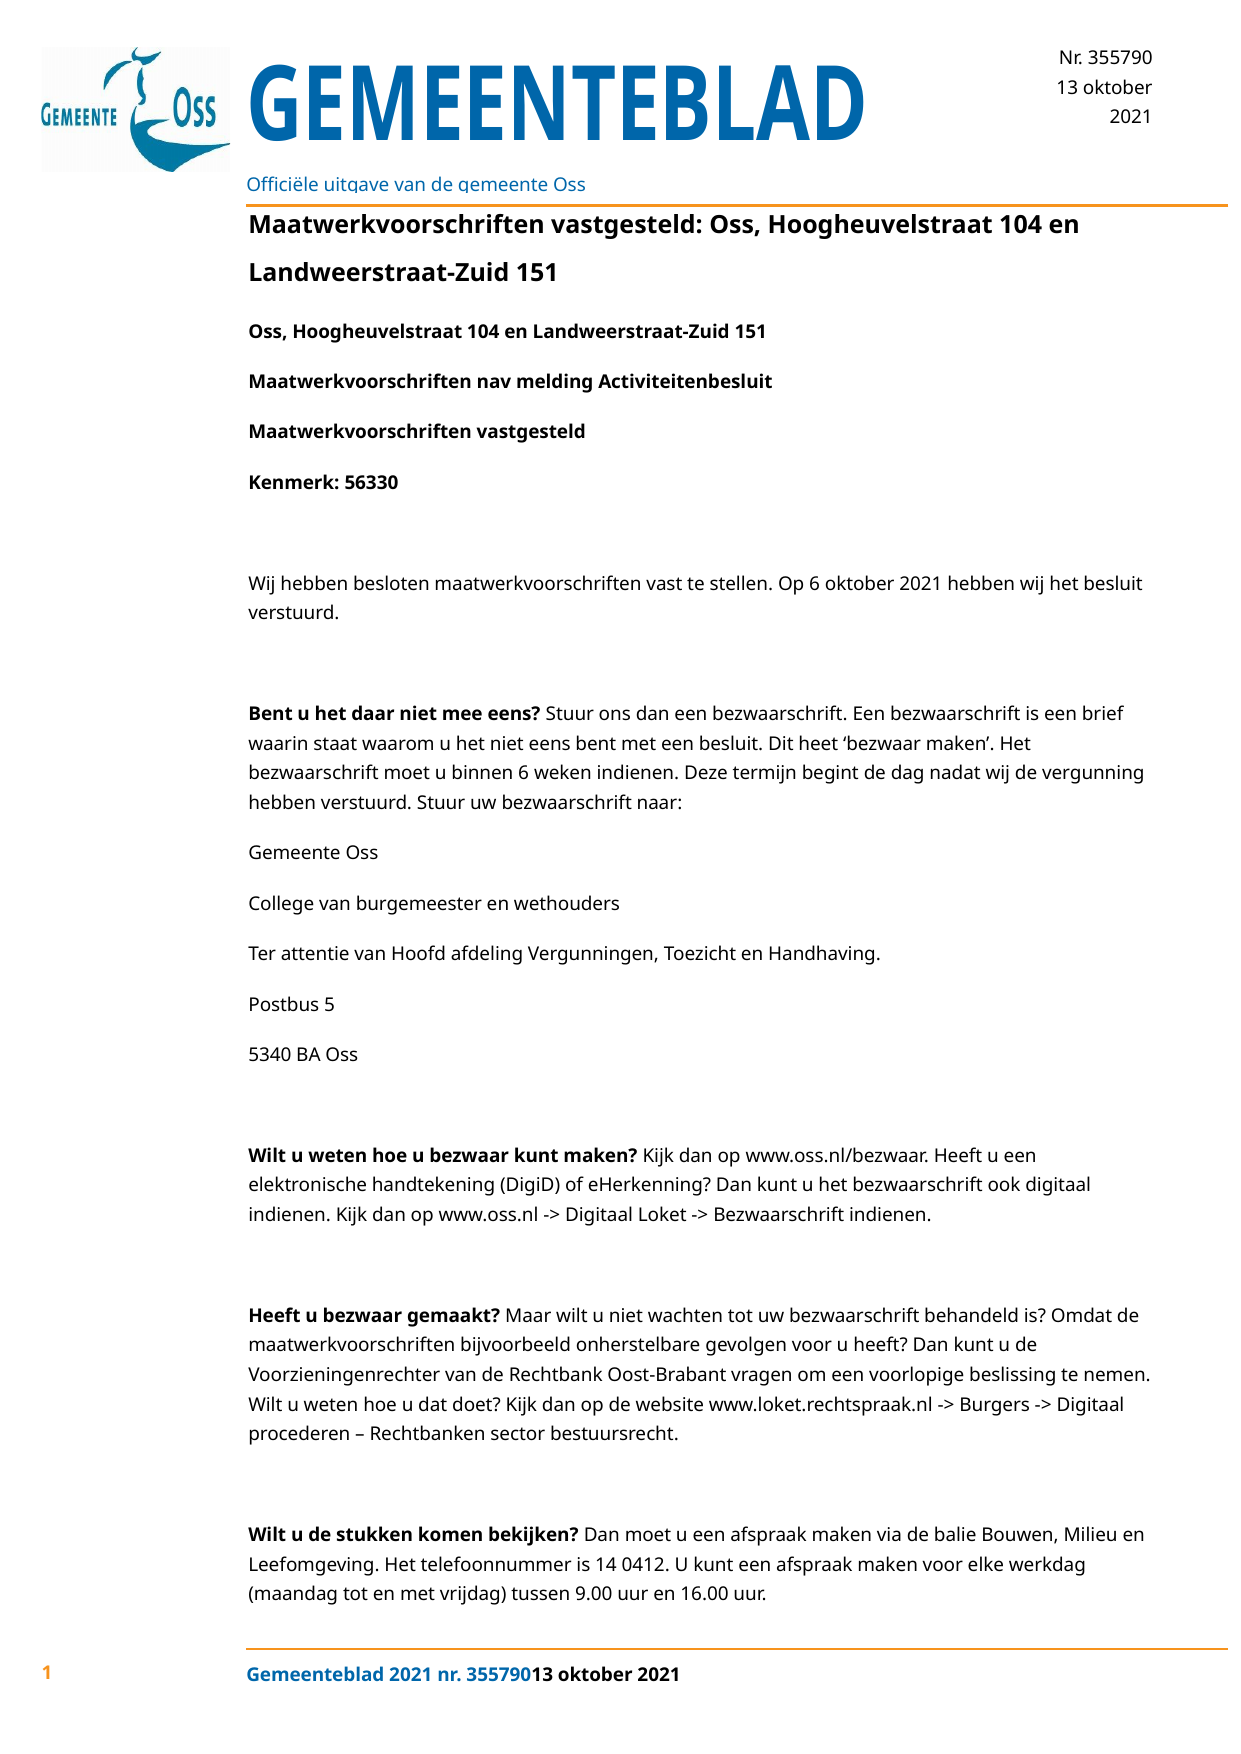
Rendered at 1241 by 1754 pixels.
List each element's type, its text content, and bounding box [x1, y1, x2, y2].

text Wilt u weten hoe u bezwaar kunt maken? Kijk dan op www.oss.nl/bezwaar. Heeft u een elektronische handtekening (DigiD) of eHerkenning? Dan kunt u het bezwaarschrift ook digitaal indienen. Kijk dan op www.oss.nl -> Digitaal Loket -> Bezwaarschrift indienen. [248, 1142, 1152, 1227]
text Wij hebben besloten maatwerkvoorschriften vast te stellen. Op 6 oktober 2021 hebben wij het besluit verstuurd. [248, 570, 1152, 625]
picture [41, 47, 231, 172]
text Postbus 5 [248, 991, 1152, 1017]
text College van burgemeester en wethouders [248, 890, 1152, 916]
text Maatwerkvoorschriften vastgesteld: Oss, Hoogheuvelstraat 104 en Landweerstraat-Zuid 151 [248, 207, 1152, 288]
text Heeft u bezwaar gemaakt? Maar wilt u niet wachten tot uw bezwaarschrift behandeld is? Omdat de maatwerkvoorschriften bijvoorbeeld onherstelbare gevolgen voor u heeft? Dan kunt u de Voorzieningenrechter van de Rechtbank Oost-Brabant vragen om een voorlopige beslissing te nemen. Wilt u weten hoe u dat doet? Kijk dan op de website www.loket.rechtspraak.nl -> Burgers -> Digitaal procederen – Rechtbanken sector bestuursrecht. [248, 1302, 1152, 1446]
text Wilt u de stukken komen bekijken? Dan moet u een afspraak maken via de balie Bouwen, Milieu en Leefomgeving. Het telefoonnummer is 14 0412. U kunt een afspraak maken voor elke werkdag (maandag tot en met vrijdag) tussen 9.00 uur en 16.00 uur. [248, 1521, 1152, 1606]
text Maatwerkvoorschriften nav melding Activiteitenbesluit [248, 368, 1152, 394]
text Bent u het daar niet mee eens? Stuur ons dan een bezwaarschrift. Een bezwaarschrift is een brief waarin staat waarom u het niet eens bent met een besluit. Dit heet ‘bezwaar maken’. Het bezwaarschrift moet u binnen 6 weken indienen. Deze termijn begint de dag nadat wij de vergunning hebben verstuurd. Stuur uw bezwaarschrift naar: [248, 700, 1152, 815]
text Gemeente Oss [248, 839, 1152, 865]
text Ter attentie van Hoofd afdeling Vergunningen, Toezicht en Handhaving. [248, 940, 1152, 966]
text 5340 BA Oss [248, 1041, 1152, 1067]
text Oss, Hoogheuvelstraat 104 en Landweerstraat-Zuid 151 [248, 318, 1152, 344]
text Kenmerk: 56330 [248, 469, 1152, 495]
text Maatwerkvoorschriften vastgesteld [248, 419, 1152, 444]
